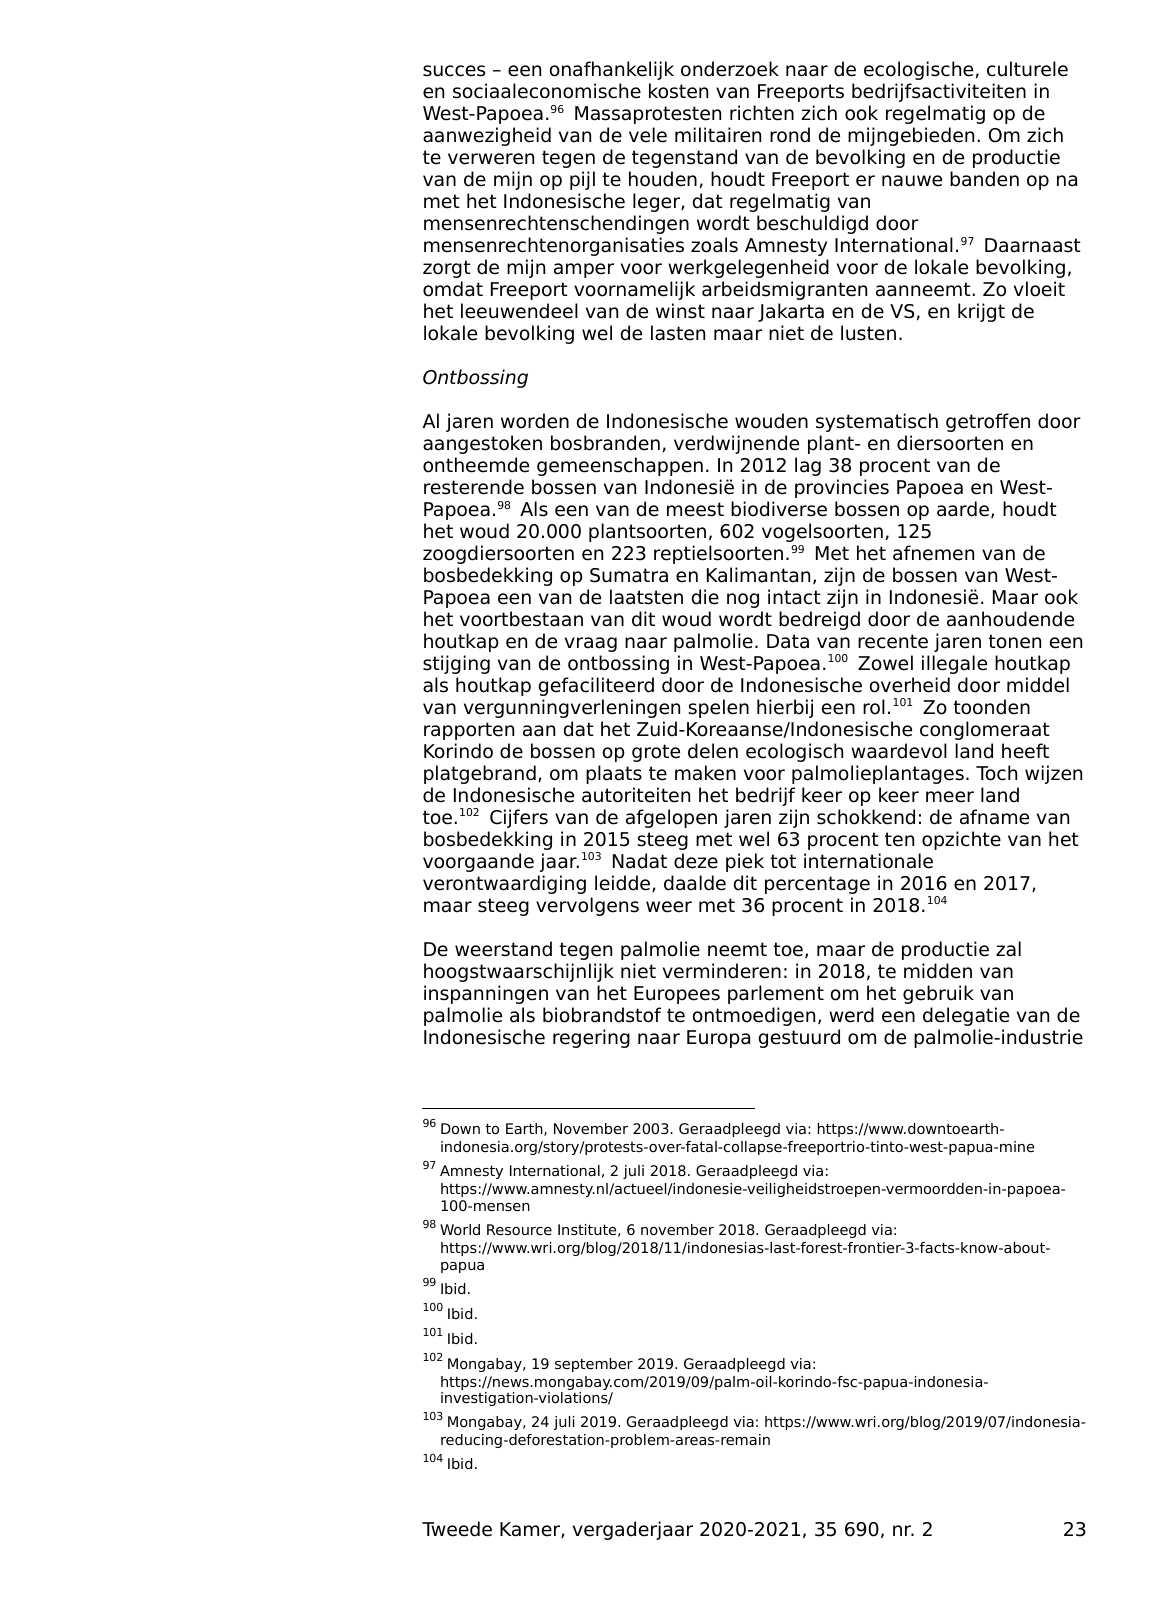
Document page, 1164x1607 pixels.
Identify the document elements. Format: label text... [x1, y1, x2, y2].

text Al jaren worden de Indonesische wouden systematisch getroffen door aangestoken bosbranden, verdwijnende plant- en diersoorten en ontheemde gemeenschappen. In 2012 lag 38 procent van de resterende bossen van Indonesië in de provincies Papoea en West-Papoea. Als een van de meest biodiverse bossen op aarde, houdt het woud 20.000 plantsoorten, 602 vogelsoorten, 125 zoogdiersoorten en 223 reptielsoorten. Met het afnemen van de bosbedekking op Sumatra en Kalimantan, zijn de bossen van West-Papoea een van de laatsten die nog intact zijn in Indonesië. Maar ook het voortbestaan van dit woud wordt bedreigd door de aanhoudende houtkap en de vraag naar palmolie. Data van recente jaren tonen een stijging van de ontbossing in West-Papoea. Zowel illegale houtkap als houtkap gefaciliteerd door de Indonesische overheid door middel van vergunningverleningen spelen hierbij een rol. Zo toonden rapporten aan dat het Zuid-Koreaanse/Indonesische conglomeraat Korindo de bossen op grote delen ecologisch waardevol land heeft platgebrand, om plaats te maken voor palmolieplantages. Toch wijzen de Indonesische autoriteiten het bedrijf keer op keer meer land toe. Cijfers van de afgelopen jaren zijn schokkend: de afname van bosbedekking in 2015 steeg met wel 63 procent ten opzichte van het voorgaande jaar. Nadat deze piek tot internationale verontwaardiging leidde, daalde dit percentage in 2016 en 2017, maar steeg vervolgens weer met 36 procent in 2018. [422, 411, 1087, 917]
text Down to Earth, November 2003. Geraadpleegd via: https://www.downtoearth-indonesia.org/story/protests-over-fatal-collapse-freeportrio-tinto-west-papua-mine [422, 1117, 1087, 1156]
text Ibid. [422, 1277, 1087, 1299]
text Ibid. [422, 1327, 1087, 1349]
text succes – een onafhankelijk onderzoek naar de ecologische, culturele en sociaaleconomische kosten van Freeports bedrijfsactiviteiten in West-Papoea. Massaprotesten richten zich ook regelmatig op de aanwezigheid van de vele militairen rond de mijngebieden. Om zich te verweren tegen de tegenstand van de bevolking en de productie van de mijn op pijl te houden, houdt Freeport er nauwe banden op na met het Indonesische leger, dat regelmatig van mensenrechtenschendingen wordt beschuldigd door mensenrechtenorganisaties zoals Amnesty International. Daarnaast zorgt de mijn amper voor werkgelegenheid voor de lokale bevolking, omdat Freeport voornamelijk arbeidsmigranten aanneemt. Zo vloeit het leeuwendeel van de winst naar Jakarta en de VS, en krijgt de lokale bevolking wel de lasten maar niet de lusten. [422, 59, 1087, 345]
text Mongabay, 19 september 2019. Geraadpleegd via: https://news.mongabay.com/2019/09/palm-oil-korindo-fsc-papua-indonesia-investigation-violations/ [422, 1352, 1087, 1407]
text Mongabay, 24 juli 2019. Geraadpleegd via: https://www.wri.org/blog/2019/07/indonesia-reducing-deforestation-problem-areas-remain [422, 1410, 1087, 1449]
subtitle Ontbossing [422, 367, 1087, 389]
text Ibid. [422, 1452, 1087, 1474]
text Ibid. [422, 1302, 1087, 1324]
text De weerstand tegen palmolie neemt toe, maar de productie zal hoogstwaarschijnlijk niet verminderen: in 2018, te midden van inspanningen van het Europees parlement om het gebruik van palmolie als biobrandstof te ontmoedigen, werd een delegatie van de Indonesische regering naar Europa gestuurd om de palmolie-industrie [422, 939, 1087, 1049]
text World Resource Institute, 6 november 2018. Geraadpleegd via: https://www.wri.org/blog/2018/11/indonesias-last-forest-frontier-3-facts-know-about-papua [422, 1218, 1087, 1274]
text Amnesty International, 2 juli 2018. Geraadpleegd via: https://www.amnesty.nl/actueel/indonesie-veiligheidstroepen-vermoordden-in-papoea-100-mensen [422, 1159, 1087, 1215]
